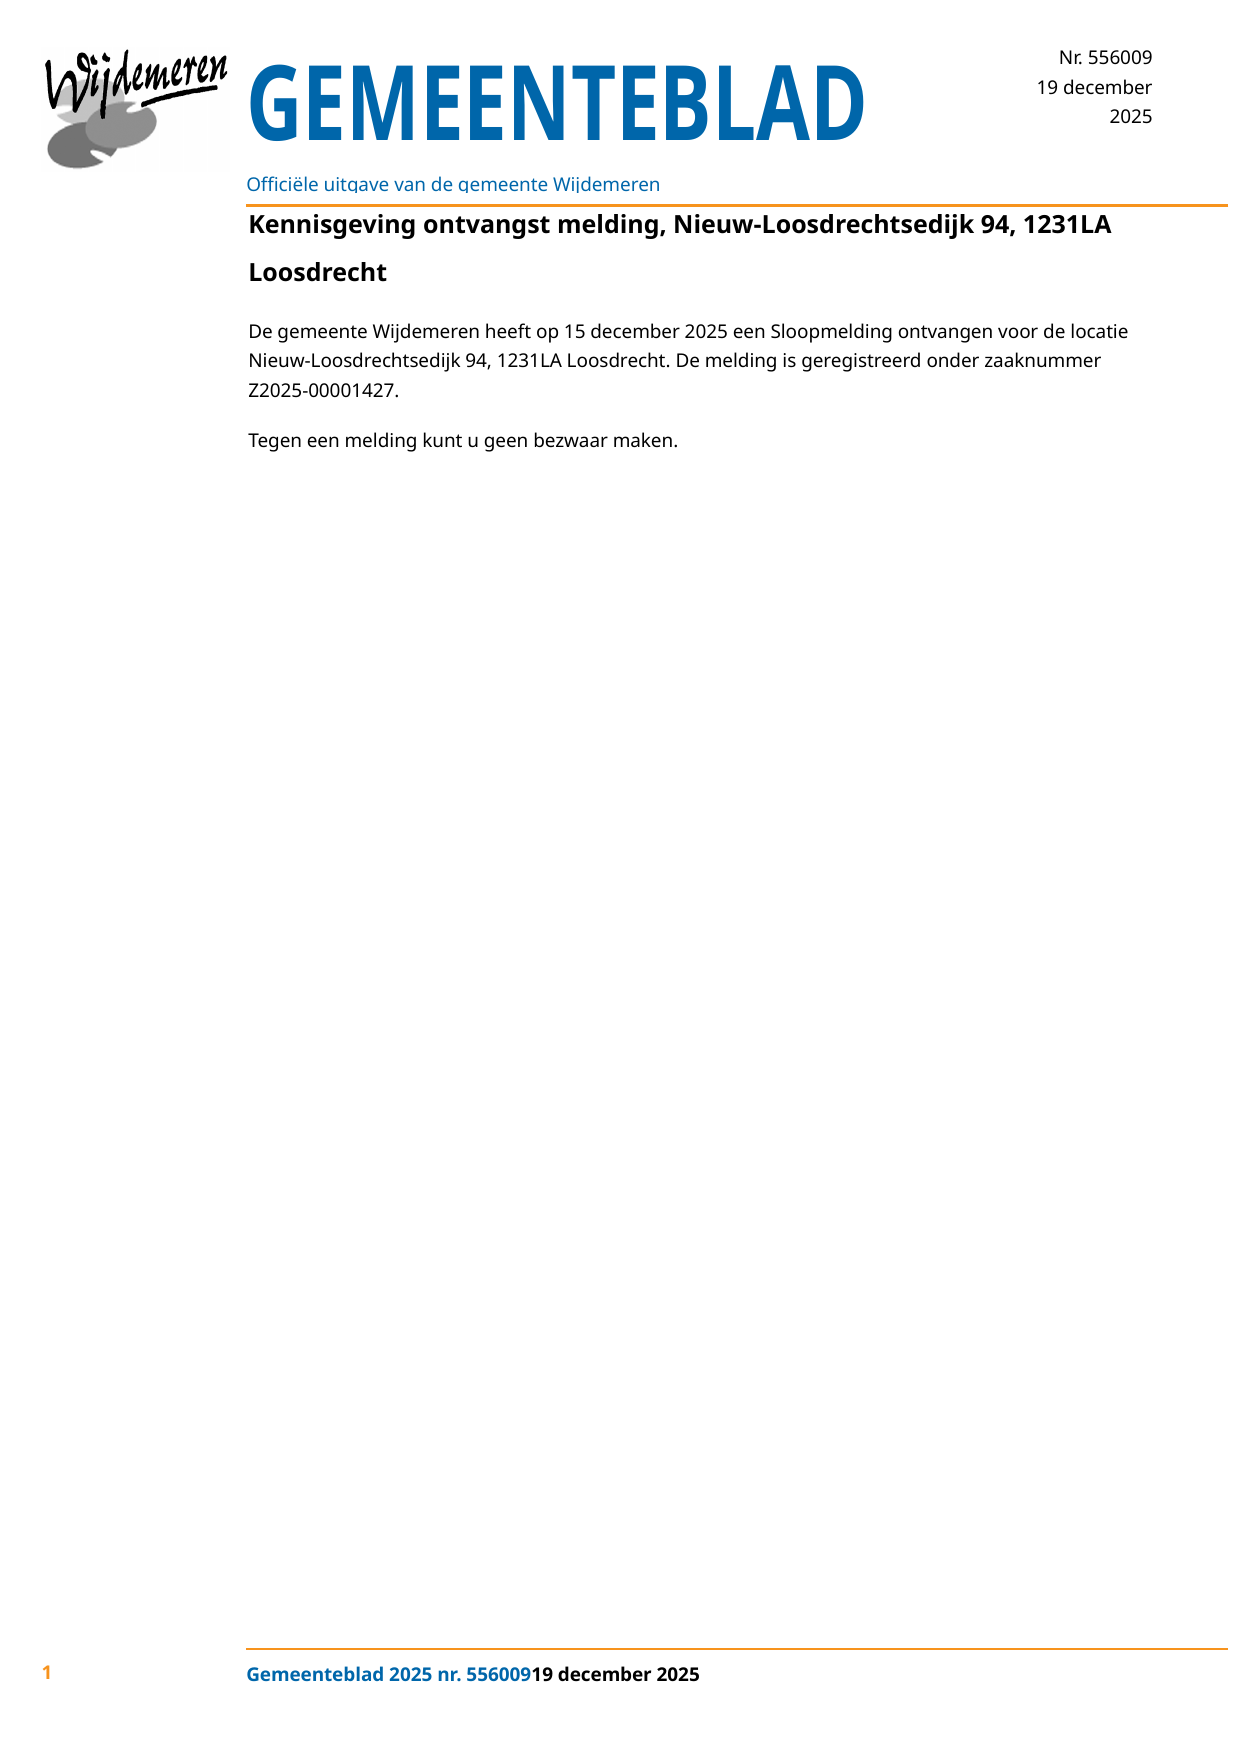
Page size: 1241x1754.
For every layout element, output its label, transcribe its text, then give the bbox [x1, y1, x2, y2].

text Tegen een melding kunt u geen bezwaar maken. [248, 427, 1152, 453]
text De gemeente Wijdemeren heeft op 15 december 2025 een Sloopmelding ontvangen voor de locatie Nieuw-Loosdrechtsedijk 94, 1231LA Loosdrecht. De melding is geregistreerd onder zaaknummer Z2025-00001427. [248, 318, 1152, 403]
text Kennisgeving ontvangst melding, Nieuw-Loosdrechtsedijk 94, 1231LA Loosdrecht [248, 207, 1152, 288]
picture [41, 47, 231, 172]
